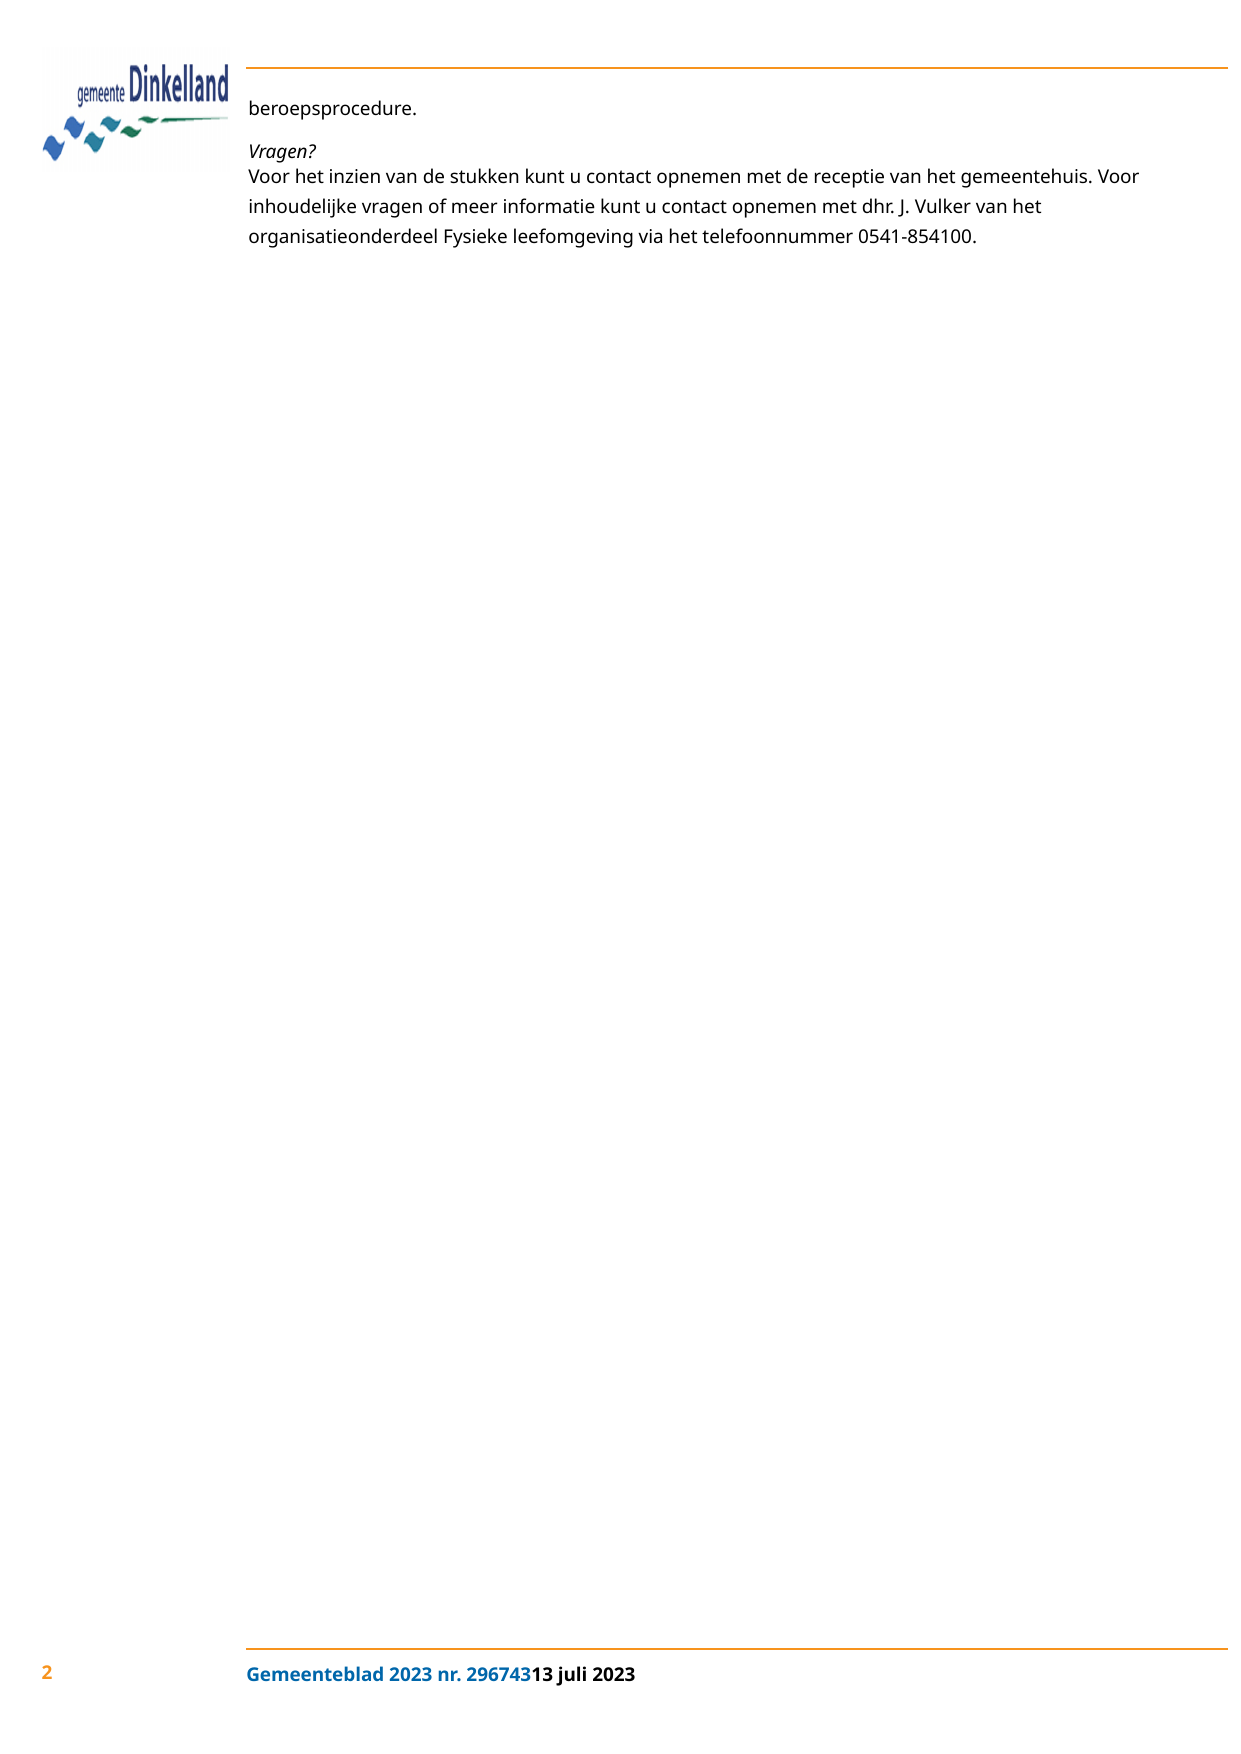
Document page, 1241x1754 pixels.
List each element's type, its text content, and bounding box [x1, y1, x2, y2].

picture [41, 47, 231, 172]
text Voor het inzien van de stukken kunt u contact opnemen met de receptie van het gemeentehuis. Voor inhoudelijke vragen of meer informatie kunt u contact opnemen met dhr. J. Vulker van het organisatieonderdeel Fysieke leefomgeving via het telefoonnummer 0541-854100. [248, 164, 1152, 248]
text beroepsprocedure. [248, 95, 1152, 121]
text Vragen? [248, 138, 1152, 164]
